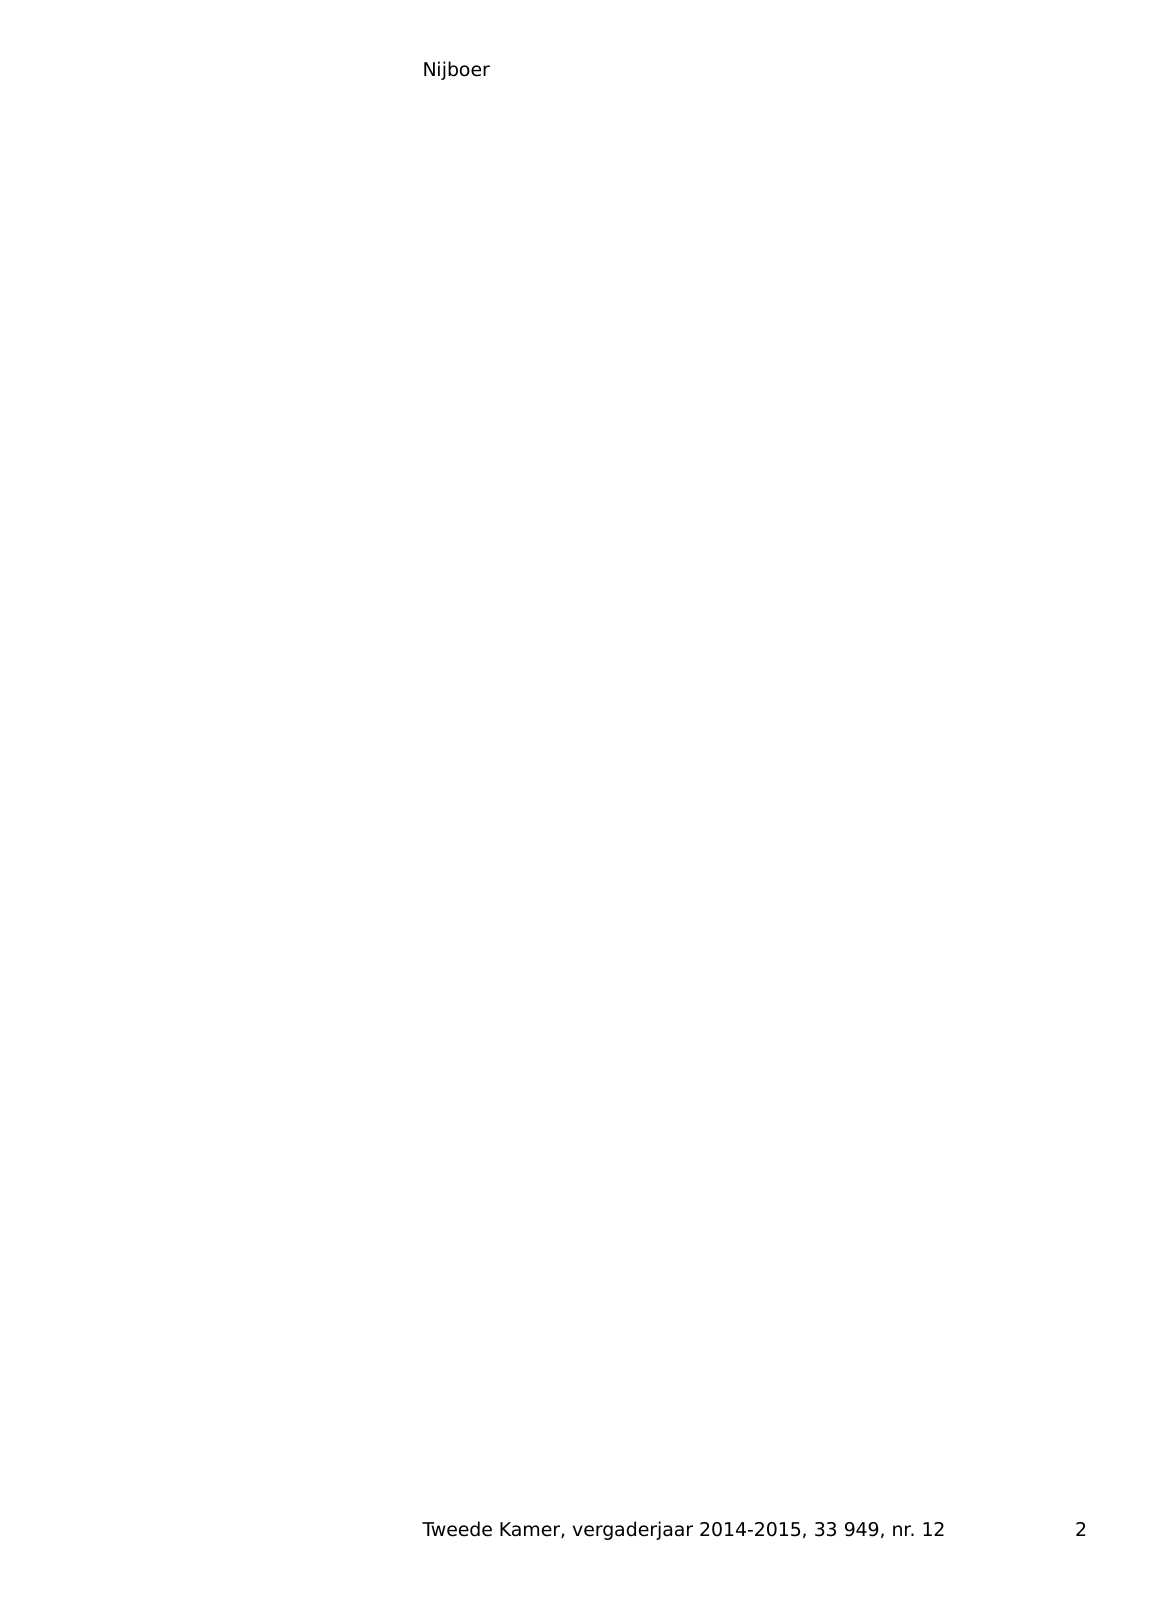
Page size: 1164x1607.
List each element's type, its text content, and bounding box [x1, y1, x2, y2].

text Nijboer [422, 59, 1087, 81]
